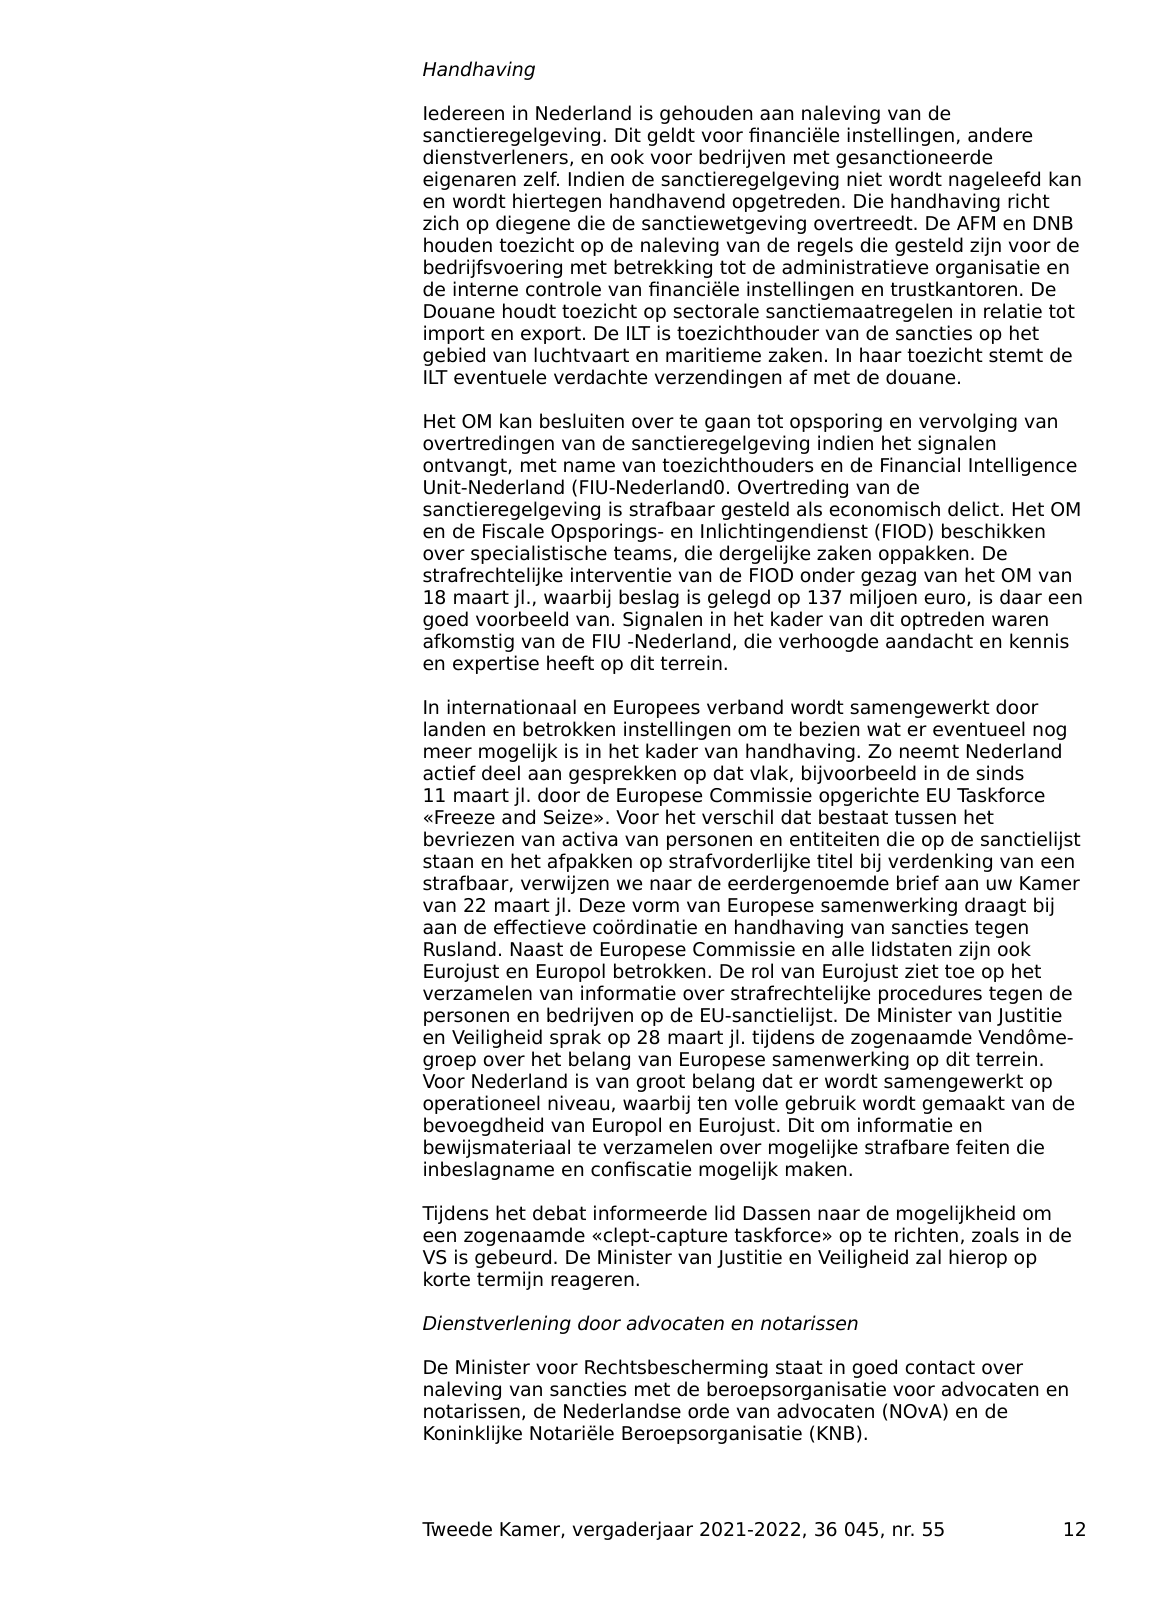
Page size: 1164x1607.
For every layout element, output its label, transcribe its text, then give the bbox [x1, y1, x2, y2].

text Het OM kan besluiten over te gaan tot opsporing en vervolging van overtredingen van de sanctieregelgeving indien het signalen ontvangt, met name van toezichthouders en de Financial Intelligence Unit-Nederland (FIU-Nederland0. Overtreding van de sanctieregelgeving is strafbaar gesteld als economisch delict. Het OM en de Fiscale Opsporings- en Inlichtingendienst (FIOD) beschikken over specialistische teams, die dergelijke zaken oppakken. De strafrechtelijke interventie van de FIOD onder gezag van het OM van 18 maart jl., waarbij beslag is gelegd op 137 miljoen euro, is daar een goed voorbeeld van. Signalen in het kader van dit optreden waren afkomstig van de FIU -Nederland, die verhoogde aandacht en kennis en expertise heeft op dit terrein. [422, 411, 1087, 675]
text De Minister voor Rechtsbescherming staat in goed contact over naleving van sancties met de beroepsorganisatie voor advocaten en notarissen, de Nederlandse orde van advocaten (NOvA) en de Koninklijke Notariële Beroepsorganisatie (KNB). [422, 1357, 1087, 1445]
subtitle Handhaving [422, 59, 1087, 81]
text Tijdens het debat informeerde lid Dassen naar de mogelijkheid om een zogenaamde «clept-capture taskforce» op te richten, zoals in de VS is gebeurd. De Minister van Justitie en Veiligheid zal hierop op korte termijn reageren. [422, 1203, 1087, 1291]
text Iedereen in Nederland is gehouden aan naleving van de sanctieregelgeving. Dit geldt voor financiële instellingen, andere dienstverleners, en ook voor bedrijven met gesanctioneerde eigenaren zelf. Indien de sanctieregelgeving niet wordt nageleefd kan en wordt hiertegen handhavend opgetreden. Die handhaving richt zich op diegene die de sanctiewetgeving overtreedt. De AFM en DNB houden toezicht op de naleving van de regels die gesteld zijn voor de bedrijfsvoering met betrekking tot de administratieve organisatie en de interne controle van financiële instellingen en trustkantoren. De Douane houdt toezicht op sectorale sanctiemaatregelen in relatie tot import en export. De ILT is toezichthouder van de sancties op het gebied van luchtvaart en maritieme zaken. In haar toezicht stemt de ILT eventuele verdachte verzendingen af met de douane. [422, 103, 1087, 389]
text In internationaal en Europees verband wordt samengewerkt door landen en betrokken instellingen om te bezien wat er eventueel nog meer mogelijk is in het kader van handhaving. Zo neemt Nederland actief deel aan gesprekken op dat vlak, bijvoorbeeld in de sinds 11 maart jl. door de Europese Commissie opgerichte EU Taskforce «Freeze and Seize». Voor het verschil dat bestaat tussen het bevriezen van activa van personen en entiteiten die op de sanctielijst staan en het afpakken op strafvorderlijke titel bij verdenking van een strafbaar, verwijzen we naar de eerdergenoemde brief aan uw Kamer van 22 maart jl. Deze vorm van Europese samenwerking draagt bij aan de effectieve coördinatie en handhaving van sancties tegen Rusland. Naast de Europese Commissie en alle lidstaten zijn ook Eurojust en Europol betrokken. De rol van Eurojust ziet toe op het verzamelen van informatie over strafrechtelijke procedures tegen de personen en bedrijven op de EU-sanctielijst. De Minister van Justitie en Veiligheid sprak op 28 maart jl. tijdens de zogenaamde Vendôme-groep over het belang van Europese samenwerking op dit terrein. Voor Nederland is van groot belang dat er wordt samengewerkt op operationeel niveau, waarbij ten volle gebruik wordt gemaakt van de bevoegdheid van Europol en Eurojust. Dit om informatie en bewijsmateriaal te verzamelen over mogelijke strafbare feiten die inbeslagname en confiscatie mogelijk maken. [422, 697, 1087, 1181]
subtitle Dienstverlening door advocaten en notarissen [422, 1313, 1087, 1335]
